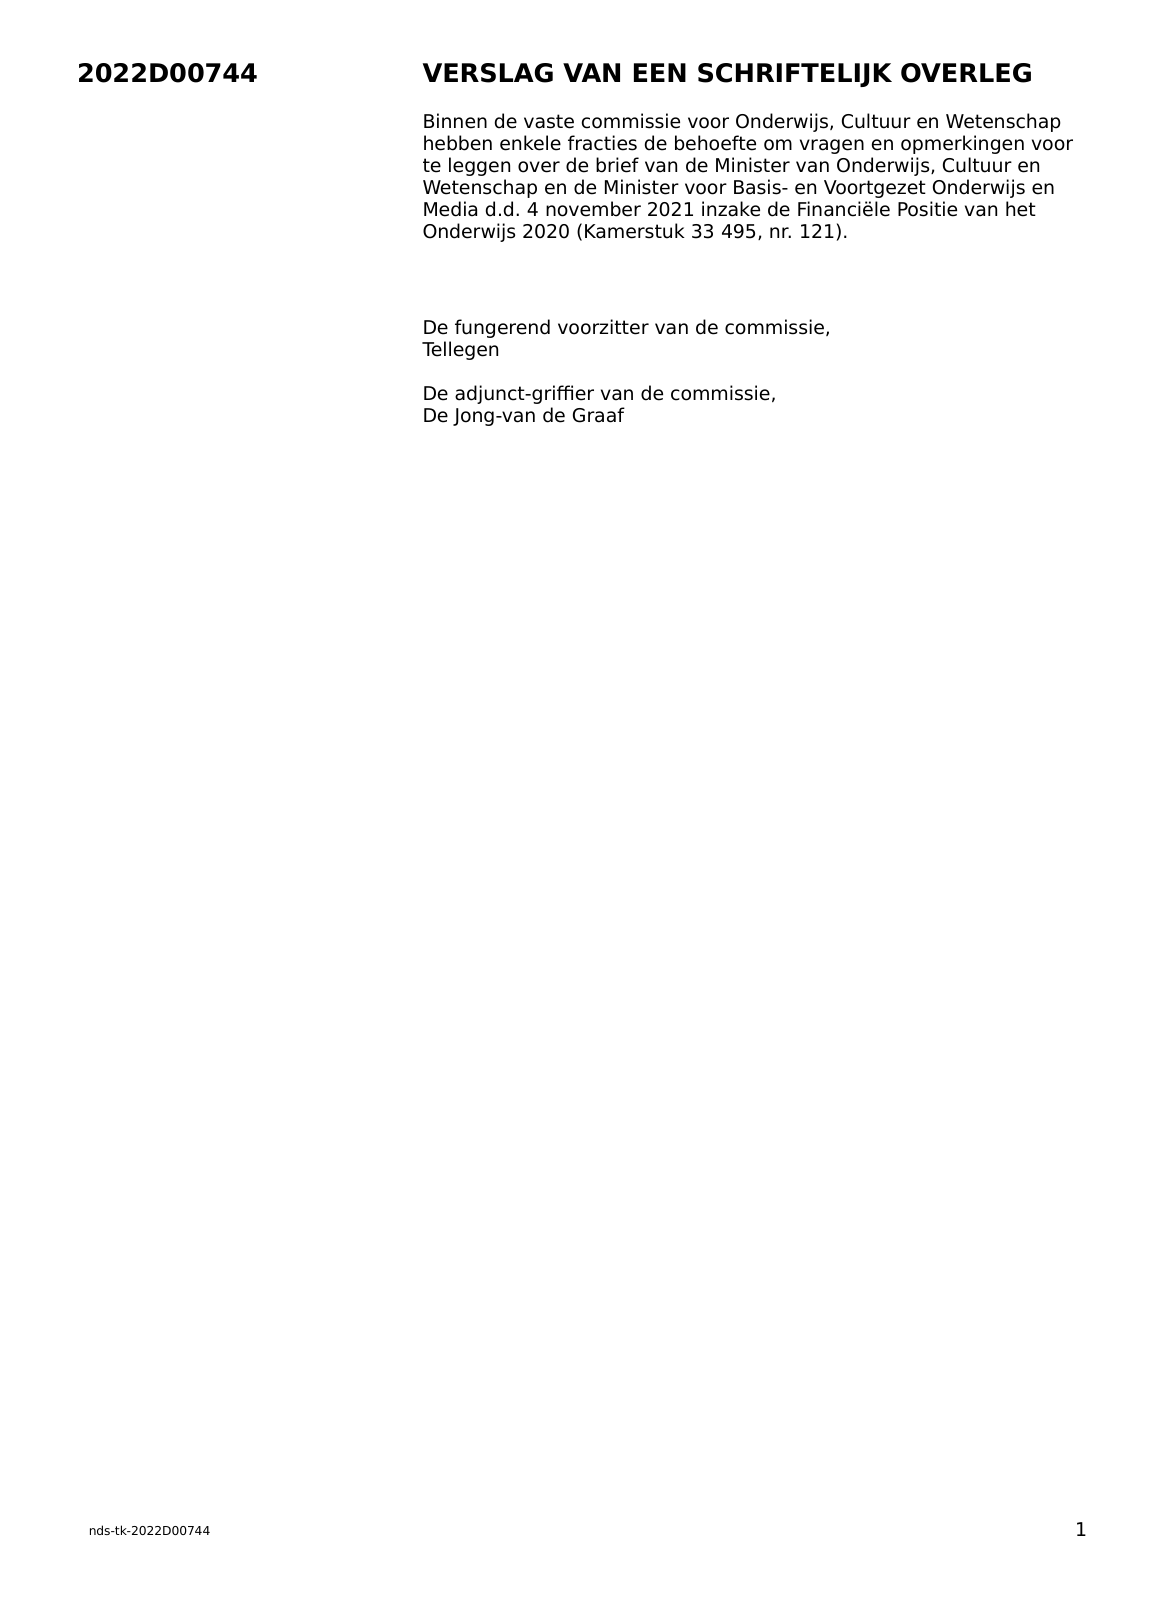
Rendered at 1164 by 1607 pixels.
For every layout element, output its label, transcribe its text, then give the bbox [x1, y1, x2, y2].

text De adjunct-griffier van de commissie, De Jong-van de Graaf [422, 383, 1087, 427]
text 2022D00744 VERSLAG VAN EEN SCHRIFTELIJK OVERLEG [77, 59, 1087, 89]
text nds-tk-2022D00744 [88, 1524, 323, 1538]
text Binnen de vaste commissie voor Onderwijs, Cultuur en Wetenschap hebben enkele fracties de behoefte om vragen en opmerkingen voor te leggen over de brief van de Minister van Onderwijs, Cultuur en Wetenschap en de Minister voor Basis- en Voortgezet Onderwijs en Media d.d. 4 november 2021 inzake de Financiële Positie van het Onderwijs 2020 (Kamerstuk 33 495, nr. 121). [422, 111, 1087, 243]
text De fungerend voorzitter van de commissie, Tellegen [422, 317, 1087, 361]
